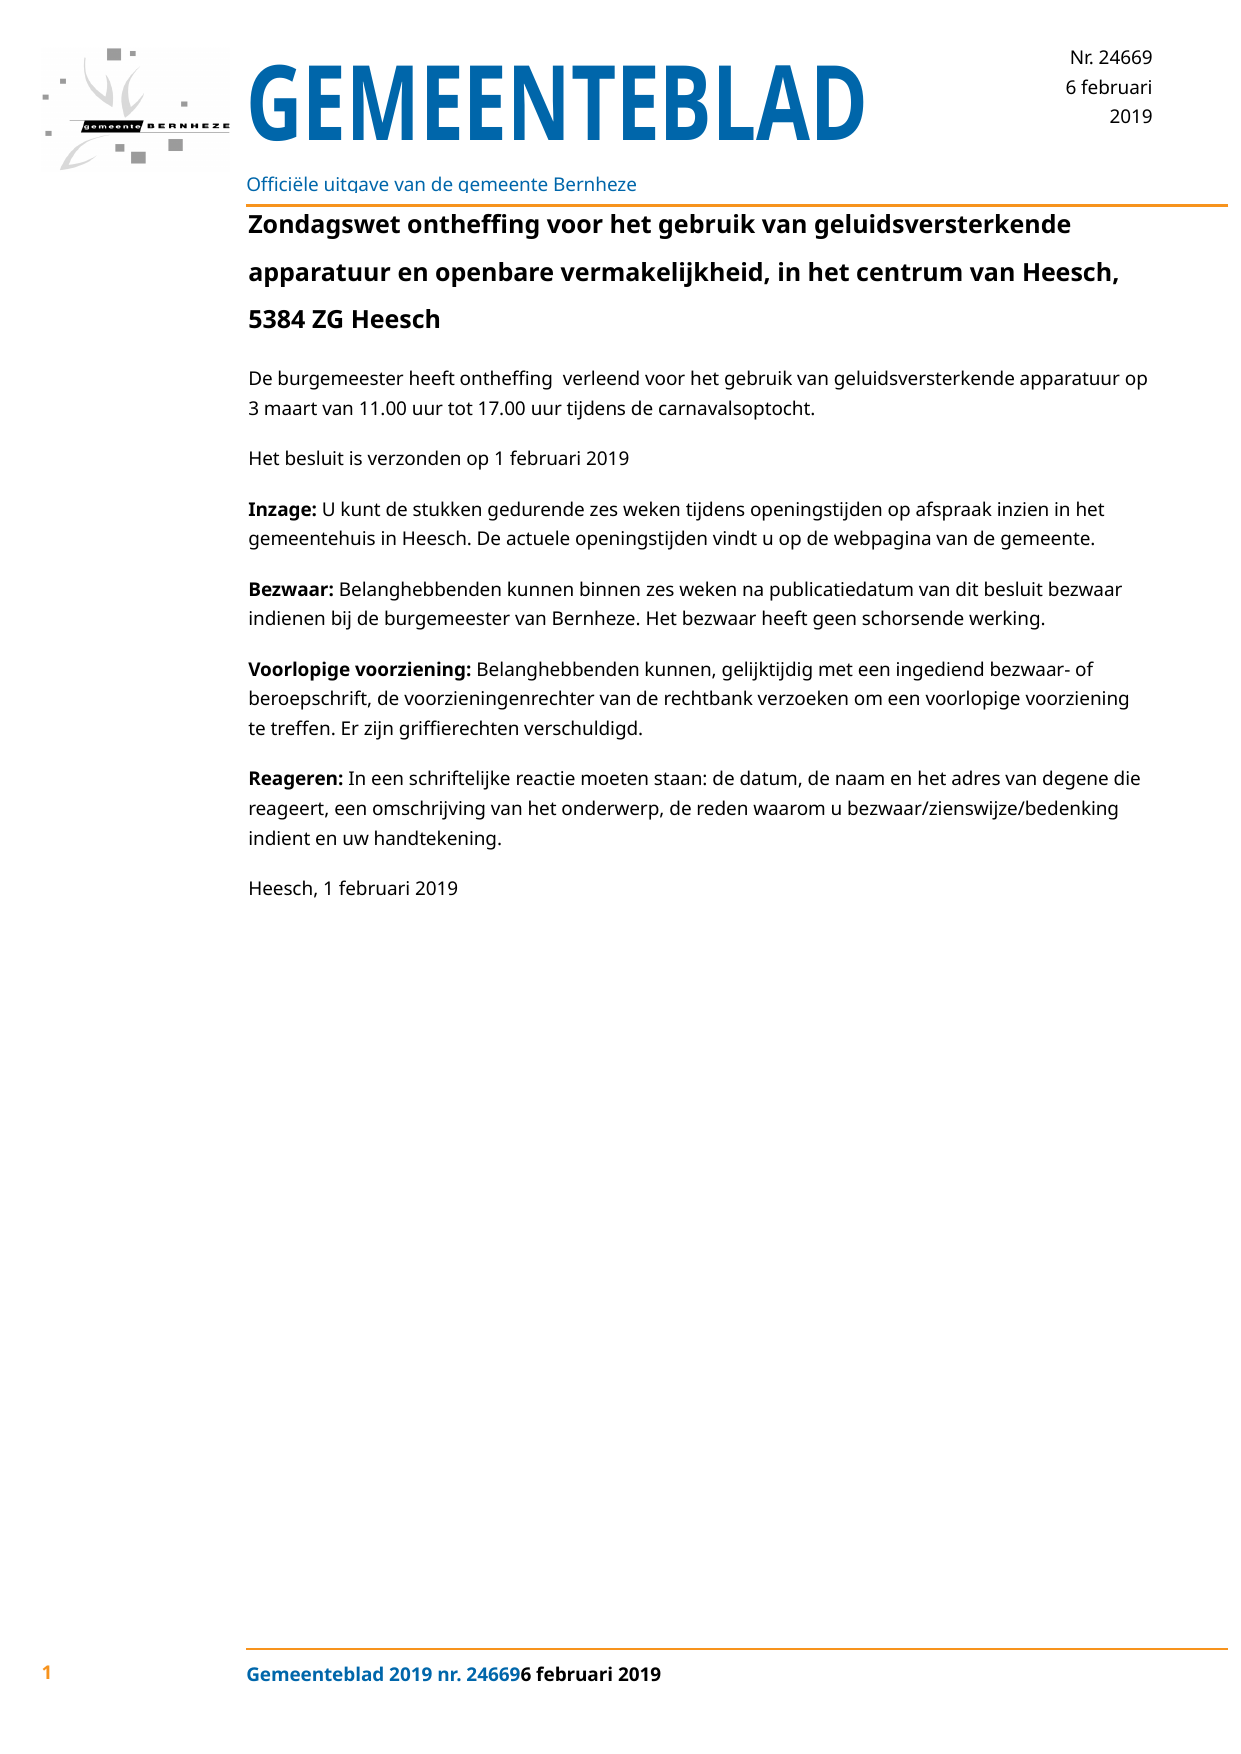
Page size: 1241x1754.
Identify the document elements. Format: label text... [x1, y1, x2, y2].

text Inzage: U kunt de stukken gedurende zes weken tijdens openingstijden op afspraak inzien in het gemeentehuis in Heesch. De actuele openingstijden vindt u op de webpagina van de gemeente. [248, 496, 1152, 551]
text Heesch, 1 februari 2019 [248, 875, 1152, 901]
text Voorlopige voorziening: Belanghebbenden kunnen, gelijktijdig met een ingediend bezwaar- of beroepschrift, de voorzieningenrechter van de rechtbank verzoeken om een voorlopige voorziening te treffen. Er zijn griffierechten verschuldigd. [248, 656, 1152, 741]
text Reageren: In een schriftelijke reactie moeten staan: de datum, de naam en het adres van degene die reageert, een omschrijving van het onderwerp, de reden waarom u bezwaar/zienswijze/bedenking indient en uw handtekening. [248, 766, 1152, 850]
text Zondagswet ontheffing voor het gebruik van geluidsversterkende apparatuur en openbare vermakelijkheid, in het centrum van Heesch, 5384 ZG Heesch [248, 207, 1152, 336]
text Het besluit is verzonden op 1 februari 2019 [248, 446, 1152, 471]
picture [41, 47, 231, 172]
text Bezwaar: Belanghebbenden kunnen binnen zes weken na publicatiedatum van dit besluit bezwaar indienen bij de burgemeester van Bernheze. Het bezwaar heeft geen schorsende werking. [248, 576, 1152, 631]
text De burgemeester heeft ontheffing verleend voor het gebruik van geluidsversterkende apparatuur op 3 maart van 11.00 uur tot 17.00 uur tijdens de carnavalsoptocht. [248, 366, 1152, 421]
